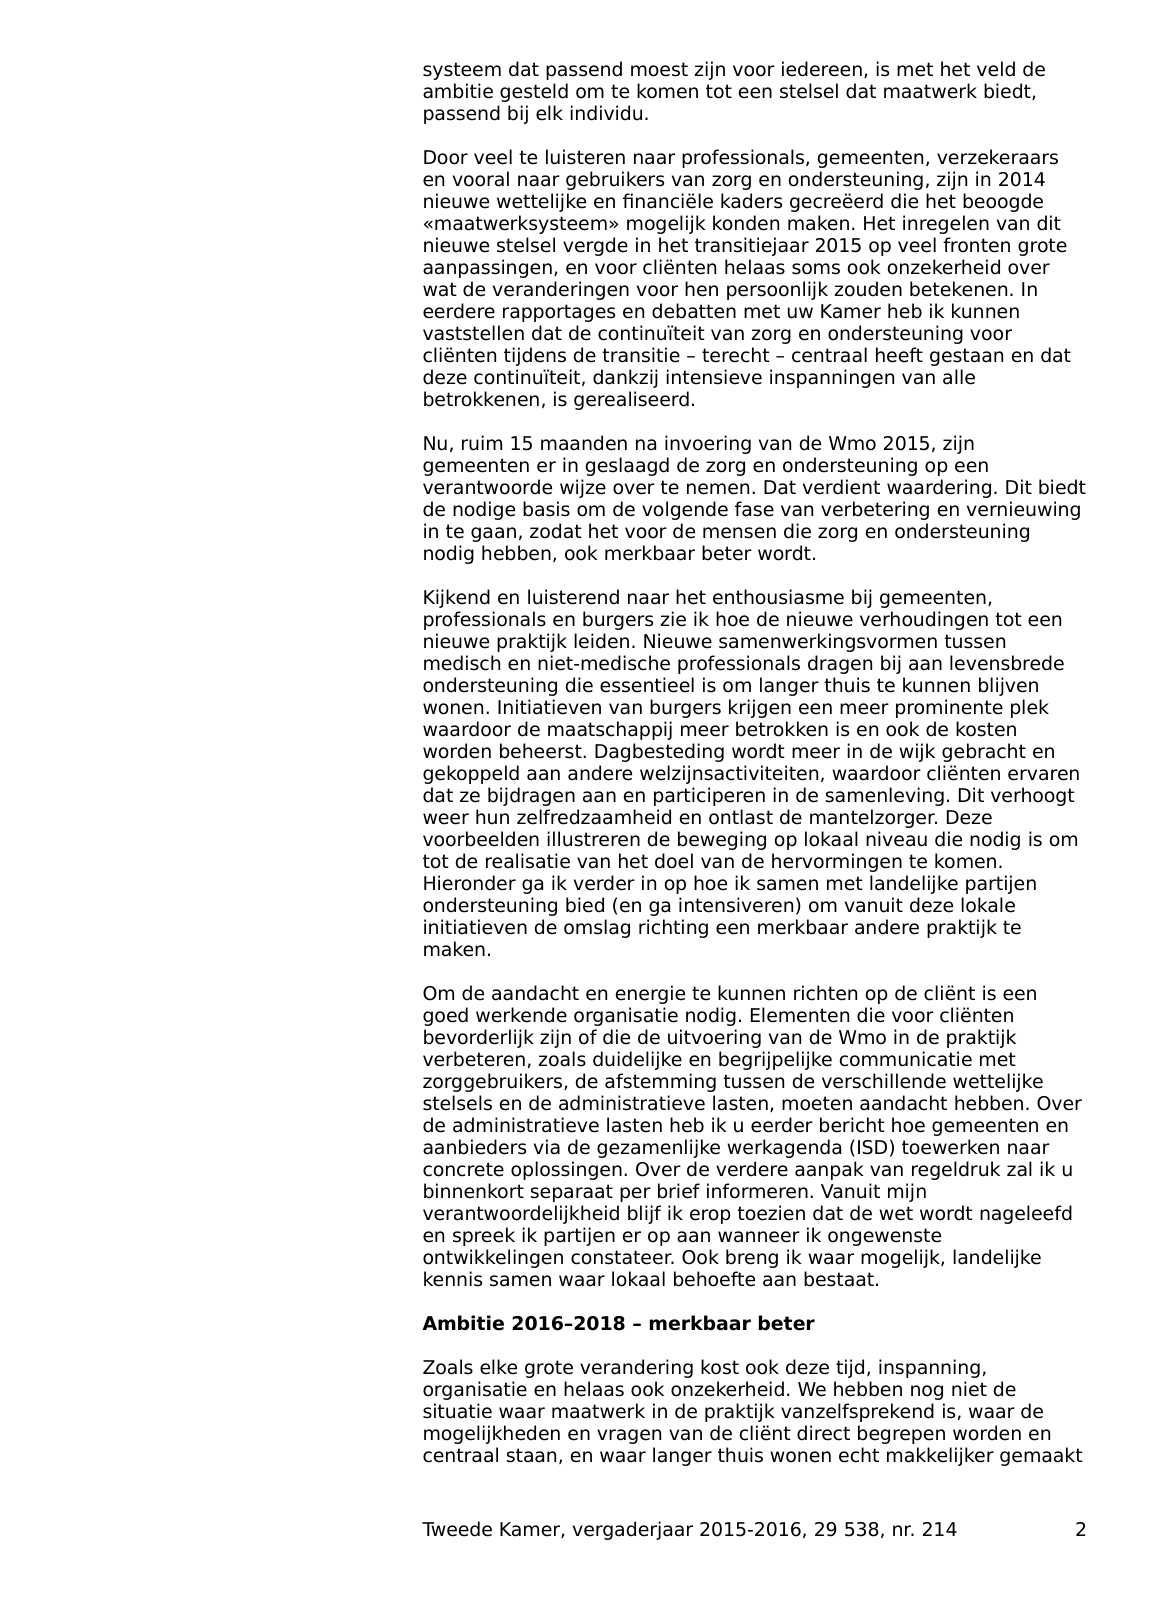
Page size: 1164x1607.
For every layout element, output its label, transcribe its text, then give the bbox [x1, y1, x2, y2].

text Zoals elke grote verandering kost ook deze tijd, inspanning, organisatie en helaas ook onzekerheid. We hebben nog niet de situatie waar maatwerk in de praktijk vanzelfsprekend is, waar de mogelijkheden en vragen van de cliënt direct begrepen worden en centraal staan, en waar langer thuis wonen echt makkelijker gemaakt [422, 1357, 1087, 1467]
text systeem dat passend moest zijn voor iedereen, is met het veld de ambitie gesteld om te komen tot een stelsel dat maatwerk biedt, passend bij elk individu. [422, 59, 1087, 125]
text Om de aandacht en energie te kunnen richten op de cliënt is een goed werkende organisatie nodig. Elementen die voor cliënten bevorderlijk zijn of die de uitvoering van de Wmo in de praktijk verbeteren, zoals duidelijke en begrijpelijke communicatie met zorggebruikers, de afstemming tussen de verschillende wettelijke stelsels en de administratieve lasten, moeten aandacht hebben. Over de administratieve lasten heb ik u eerder bericht hoe gemeenten en aanbieders via de gezamenlijke werkagenda (ISD) toewerken naar concrete oplossingen. Over de verdere aanpak van regeldruk zal ik u binnenkort separaat per brief informeren. Vanuit mijn verantwoordelijkheid blijf ik erop toezien dat de wet wordt nageleefd en spreek ik partijen er op aan wanneer ik ongewenste ontwikkelingen constateer. Ook breng ik waar mogelijk, landelijke kennis samen waar lokaal behoefte aan bestaat. [422, 983, 1087, 1291]
text Kijkend en luisterend naar het enthousiasme bij gemeenten, professionals en burgers zie ik hoe de nieuwe verhoudingen tot een nieuwe praktijk leiden. Nieuwe samenwerkingsvormen tussen medisch en niet-medische professionals dragen bij aan levensbrede ondersteuning die essentieel is om langer thuis te kunnen blijven wonen. Initiatieven van burgers krijgen een meer prominente plek waardoor de maatschappij meer betrokken is en ook de kosten worden beheerst. Dagbesteding wordt meer in de wijk gebracht en gekoppeld aan andere welzijnsactiviteiten, waardoor cliënten ervaren dat ze bijdragen aan en participeren in de samenleving. Dit verhoogt weer hun zelfredzaamheid en ontlast de mantelzorger. Deze voorbeelden illustreren de beweging op lokaal niveau die nodig is om tot de realisatie van het doel van de hervormingen te komen. Hieronder ga ik verder in op hoe ik samen met landelijke partijen ondersteuning bied (en ga intensiveren) om vanuit deze lokale initiatieven de omslag richting een merkbaar andere praktijk te maken. [422, 587, 1087, 961]
text Nu, ruim 15 maanden na invoering van de Wmo 2015, zijn gemeenten er in geslaagd de zorg en ondersteuning op een verantwoorde wijze over te nemen. Dat verdient waardering. Dit biedt de nodige basis om de volgende fase van verbetering en vernieuwing in te gaan, zodat het voor de mensen die zorg en ondersteuning nodig hebben, ook merkbaar beter wordt. [422, 433, 1087, 565]
subtitle Ambitie 2016–2018 – merkbaar beter [422, 1313, 1087, 1335]
text Door veel te luisteren naar professionals, gemeenten, verzekeraars en vooral naar gebruikers van zorg en ondersteuning, zijn in 2014 nieuwe wettelijke en financiële kaders gecreëerd die het beoogde «maatwerksysteem» mogelijk konden maken. Het inregelen van dit nieuwe stelsel vergde in het transitiejaar 2015 op veel fronten grote aanpassingen, en voor cliënten helaas soms ook onzekerheid over wat de veranderingen voor hen persoonlijk zouden betekenen. In eerdere rapportages en debatten met uw Kamer heb ik kunnen vaststellen dat de continuïteit van zorg en ondersteuning voor cliënten tijdens de transitie – terecht – centraal heeft gestaan en dat deze continuïteit, dankzij intensieve inspanningen van alle betrokkenen, is gerealiseerd. [422, 147, 1087, 411]
